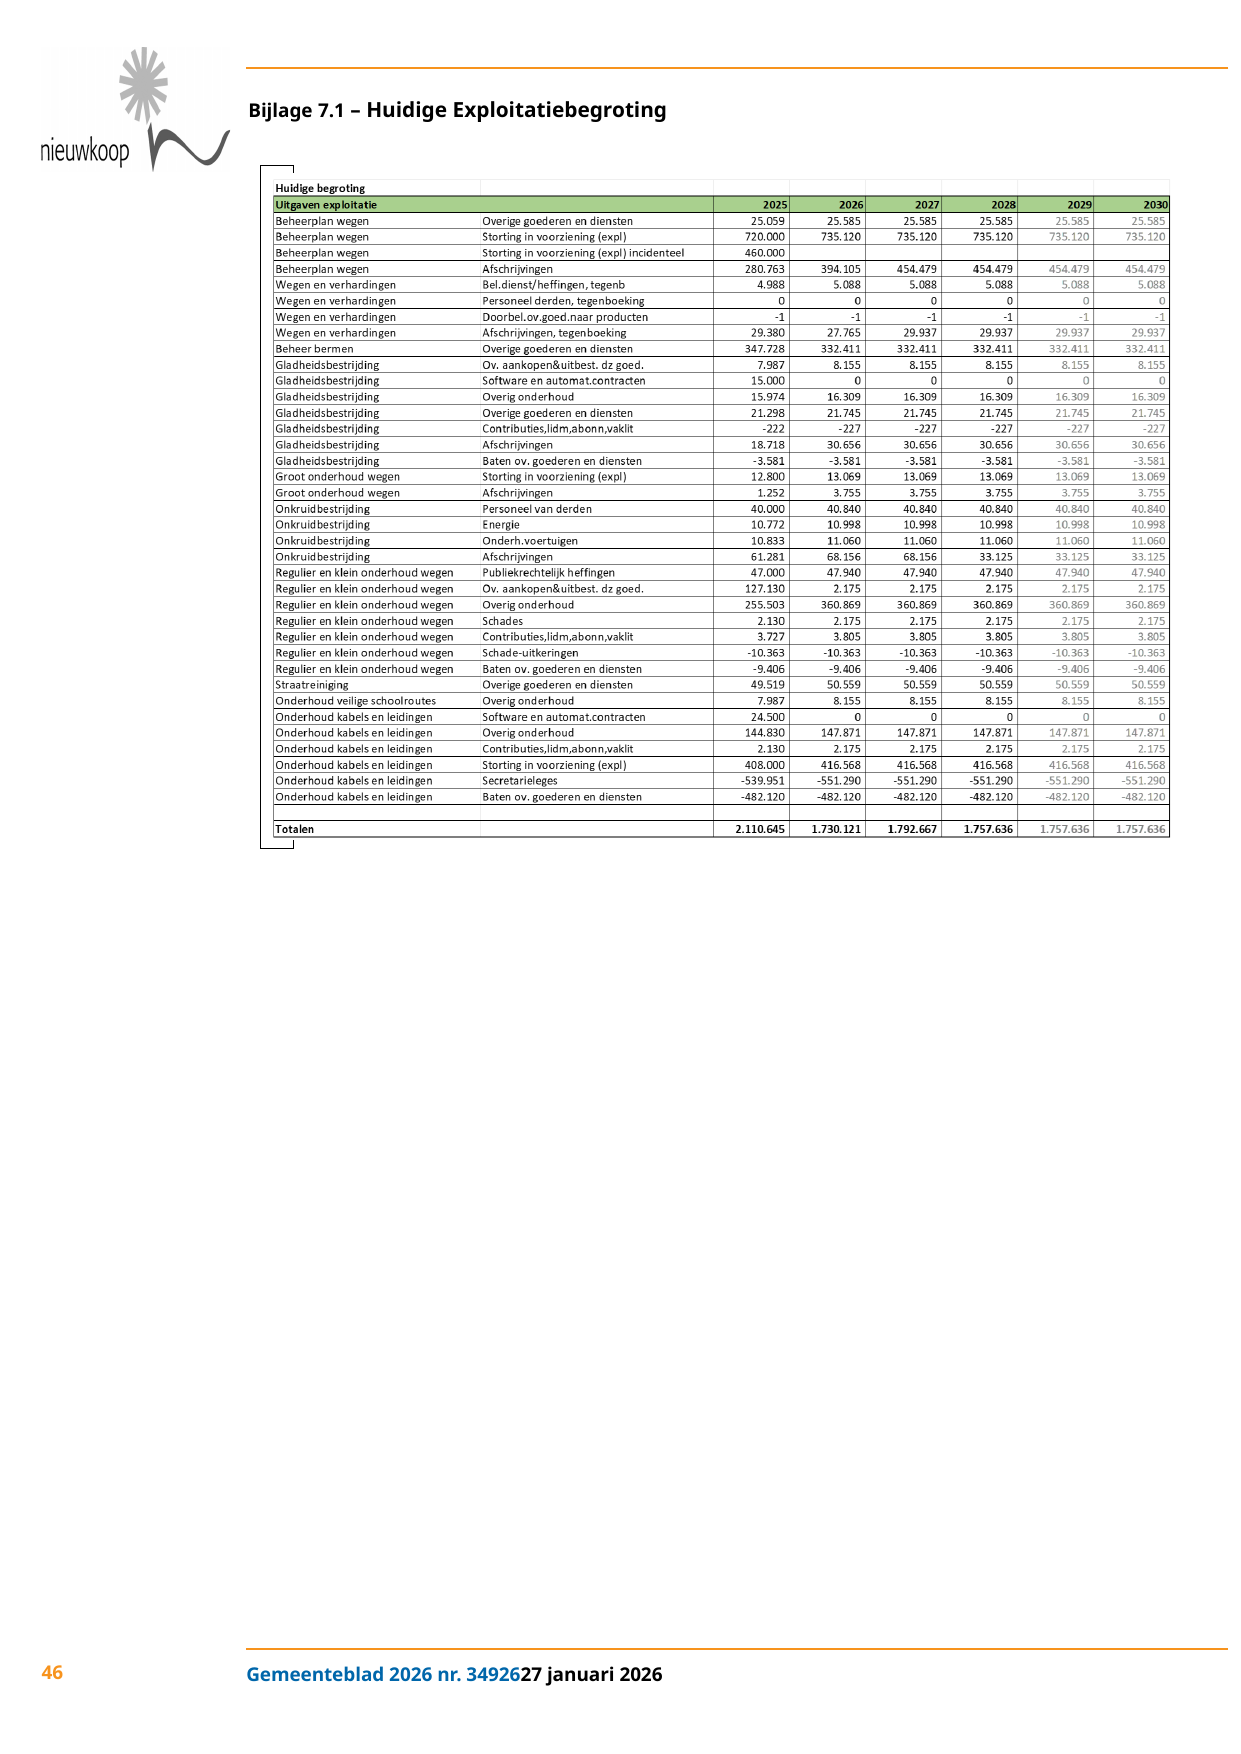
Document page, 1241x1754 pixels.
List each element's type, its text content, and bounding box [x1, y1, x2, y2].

picture [41, 47, 231, 172]
text Bijlage 7.1 – Huidige Exploitatiebegroting [248, 95, 1152, 123]
picture [268, 173, 1173, 840]
